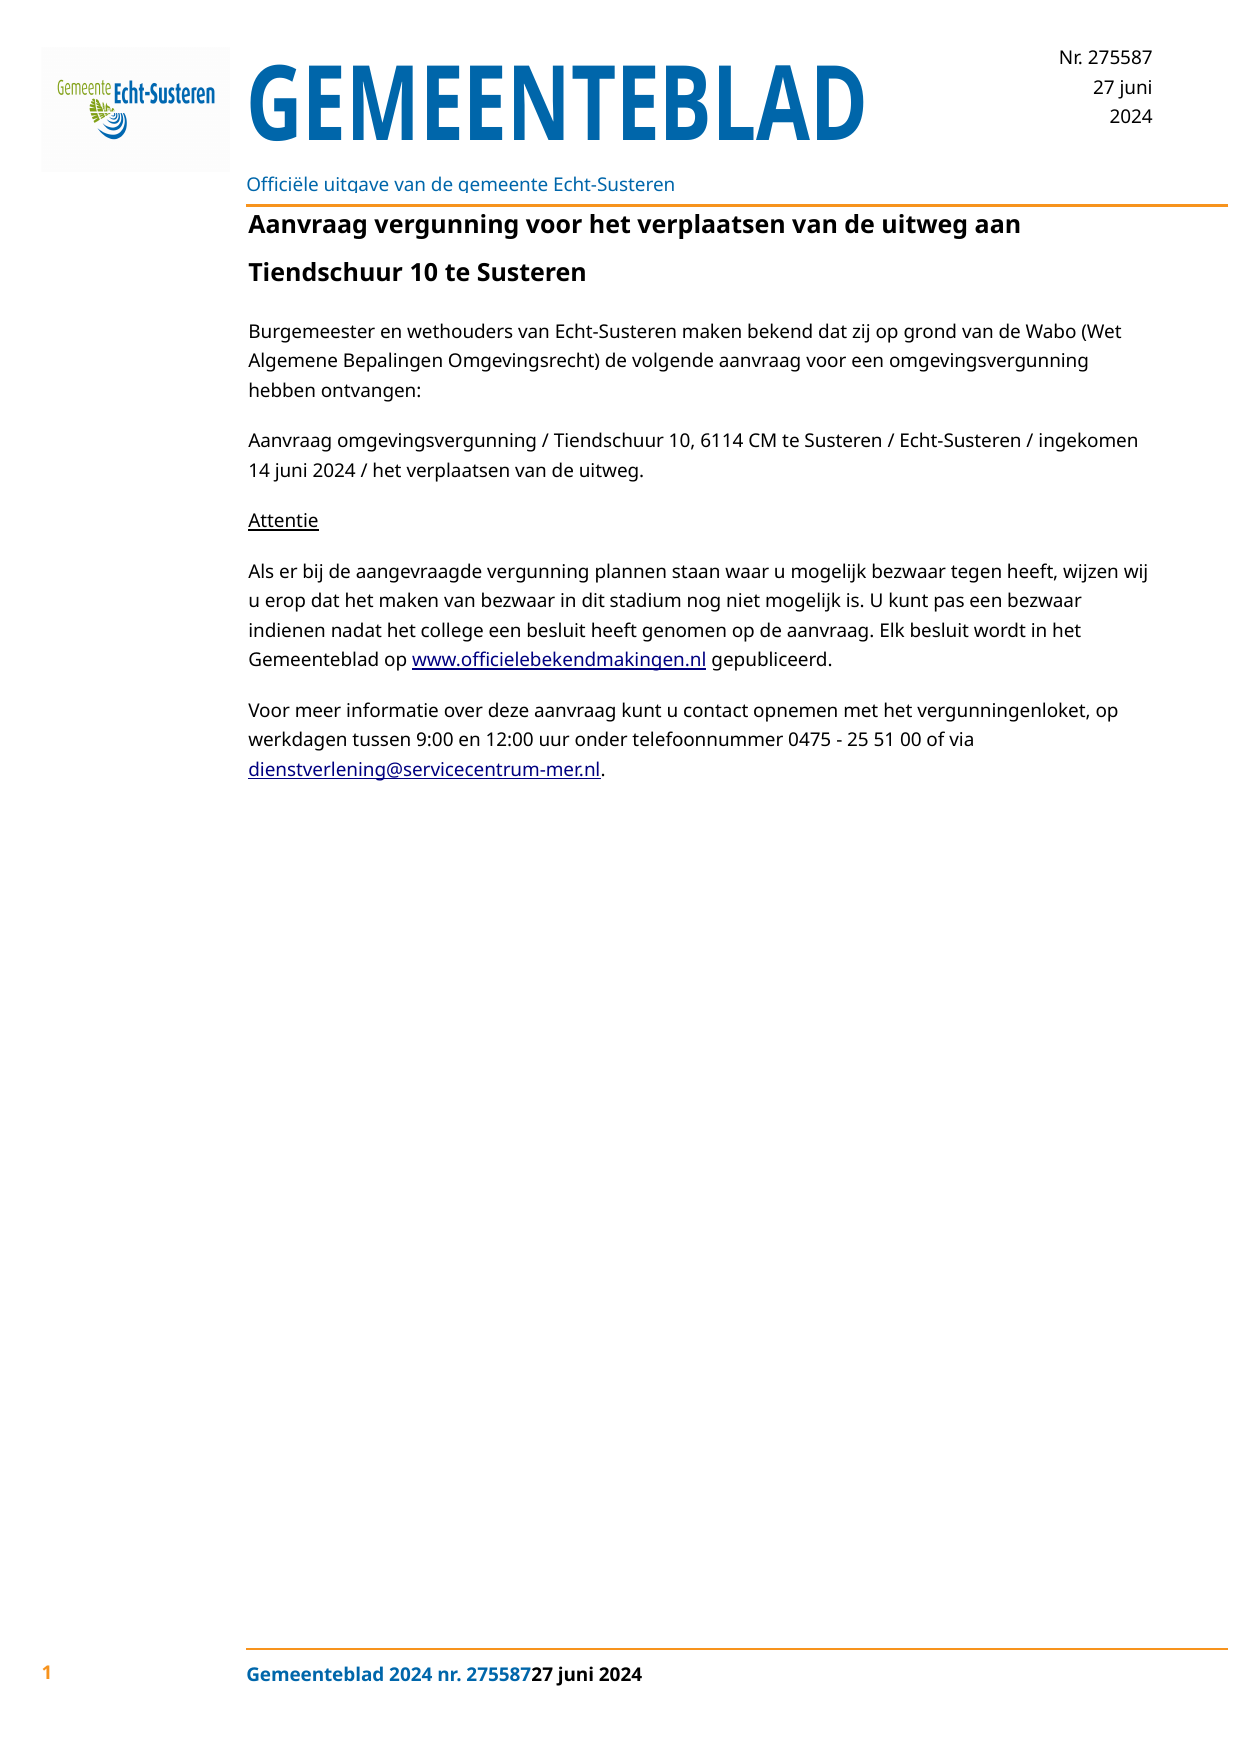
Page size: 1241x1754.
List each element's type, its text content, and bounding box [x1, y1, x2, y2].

text Burgemeester en wethouders van Echt-Susteren maken bekend dat zij op grond van de Wabo (Wet Algemene Bepalingen Omgevingsrecht) de volgende aanvraag voor een omgevingsvergunning hebben ontvangen: [248, 318, 1152, 403]
text Als er bij de aangevraagde vergunning plannen staan waar u mogelijk bezwaar tegen heeft, wijzen wij u erop dat het maken van bezwaar in dit stadium nog niet mogelijk is. U kunt pas een bezwaar indienen nadat het college een besluit heeft genomen op de aanvraag. Elk besluit wordt in het Gemeenteblad op www.officielebekendmakingen.nl gepubliceerd. [248, 558, 1152, 672]
text Aanvraag omgevingsvergunning / Tiendschuur 10, 6114 CM te Susteren / Echt-Susteren / ingekomen 14 juni 2024 / het verplaatsen van de uitweg. [248, 427, 1152, 483]
text Voor meer informatie over deze aanvraag kunt u contact opnemen met het vergunningenloket, op werkdagen tussen 9:00 en 12:00 uur onder telefoonnummer 0475 - 25 51 00 of via dienstverlening@servicecentrum-mer.nl. [248, 697, 1152, 782]
text Attentie [248, 507, 1152, 533]
picture [41, 47, 231, 172]
text Aanvraag vergunning voor het verplaatsen van de uitweg aan Tiendschuur 10 te Susteren [248, 207, 1152, 288]
